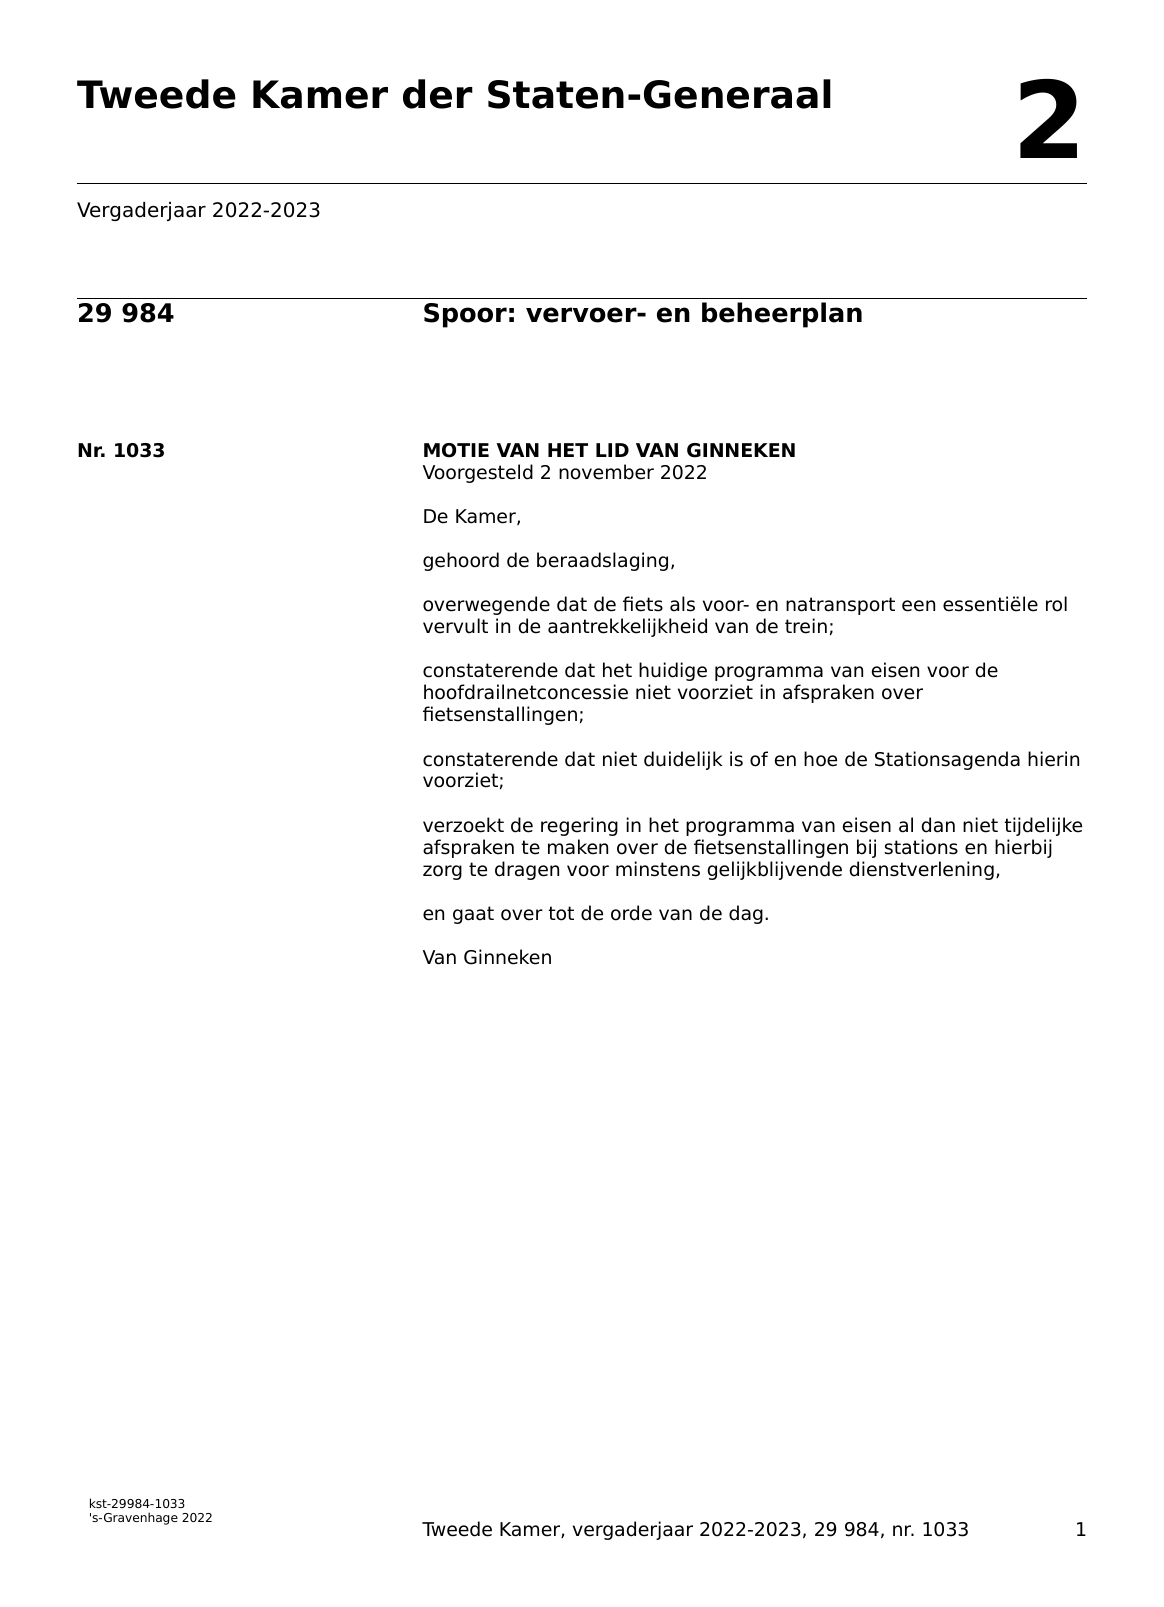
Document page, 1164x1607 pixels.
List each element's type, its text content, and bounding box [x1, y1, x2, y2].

text constaterende dat het huidige programma van eisen voor de hoofdrailnetconcessie niet voorziet in afspraken over fietsenstallingen; [422, 660, 1087, 726]
text en gaat over tot de orde van de dag. [422, 903, 1087, 925]
table_cell Vergaderjaar 2022-2023 [77, 184, 1087, 298]
text verzoekt de regering in het programma van eisen al dan niet tijdelijke afspraken te maken over de fietsenstallingen bij stations en hierbij zorg te dragen voor minstens gelijkblijvende dienstverlening, [422, 814, 1087, 881]
text Voorgesteld 2 november 2022 [422, 462, 1087, 484]
text Van Ginneken [422, 947, 1087, 969]
text 's-Gravenhage 2022 [88, 1511, 323, 1525]
text gehoord de beraadslaging, [422, 550, 1087, 572]
text constaterende dat niet duidelijk is of en hoe de Stationsagenda hierin voorziet; [422, 748, 1087, 792]
table_header Tweede Kamer der Staten-Generaal [77, 59, 886, 183]
subtitle Nr. 1033 MOTIE VAN HET LID VAN GINNEKEN [77, 440, 1087, 462]
text kst-29984-1033 [88, 1497, 323, 1511]
text De Kamer, [422, 506, 1087, 528]
text overwegende dat de fiets als voor- en natransport een essentiële rol vervult in de aantrekkelijkheid van de trein; [422, 594, 1087, 638]
subtitle 29 984 Spoor: vervoer- en beheerplan [77, 299, 1087, 329]
table_header 2 [886, 59, 1087, 183]
